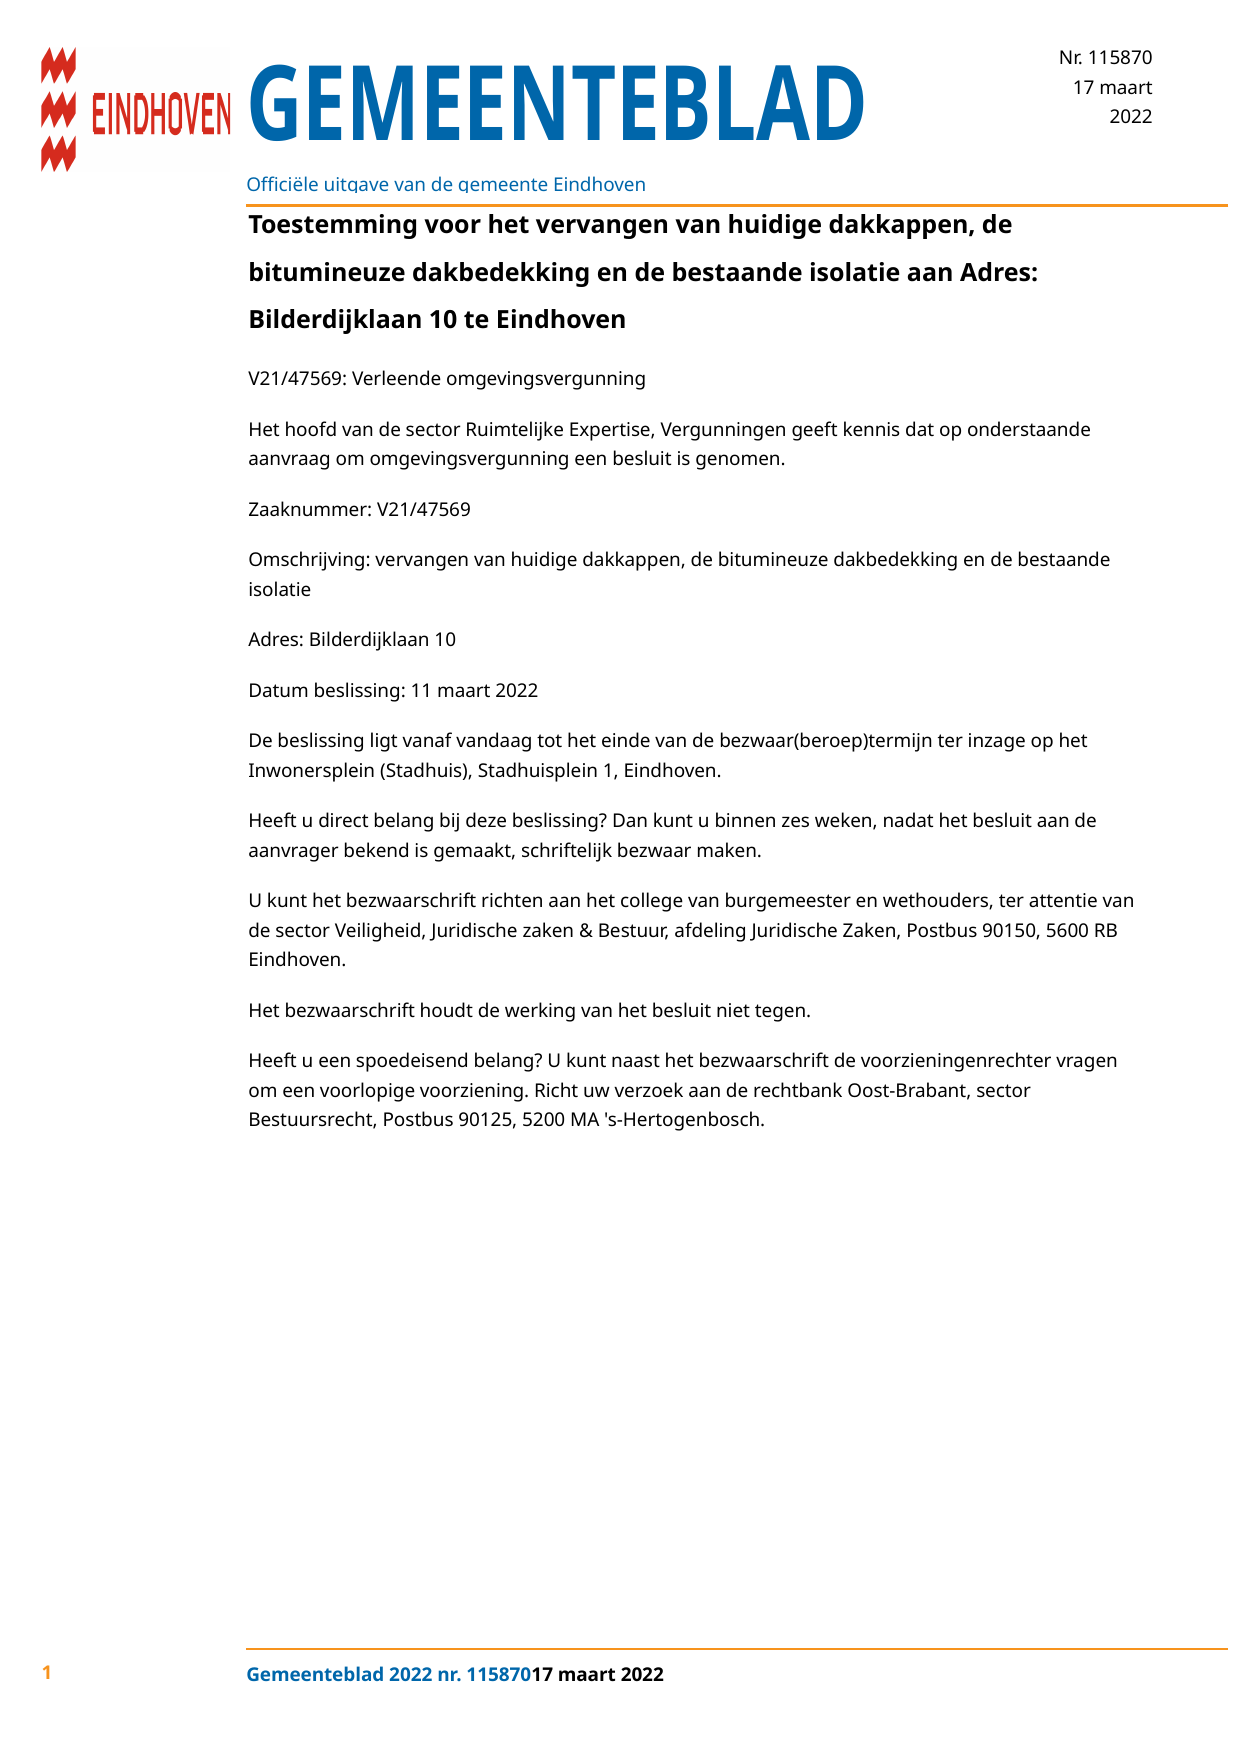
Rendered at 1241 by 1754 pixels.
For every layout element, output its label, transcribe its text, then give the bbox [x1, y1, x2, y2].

text Datum beslissing: 11 maart 2022 [248, 677, 1152, 702]
text Adres: Bilderdijklaan 10 [248, 626, 1152, 652]
text Zaaknummer: V21/47569 [248, 496, 1152, 522]
text Heeft u een spoedeisend belang? U kunt naast het bezwaarschrift de voorzieningenrechter vragen om een voorlopige voorziening. Richt uw verzoek aan de rechtbank Oost-Brabant, sector Bestuursrecht, Postbus 90125, 5200 MA 's-Hertogenbosch. [248, 1047, 1152, 1132]
text De beslissing ligt vanaf vandaag tot het einde van de bezwaar(beroep)termijn ter inzage op het Inwonersplein (Stadhuis), Stadhuisplein 1, Eindhoven. [248, 727, 1152, 782]
text Omschrijving: vervangen van huidige dakkappen, de bitumineuze dakbedekking en de bestaande isolatie [248, 546, 1152, 602]
text U kunt het bezwaarschrift richten aan het college van burgemeester en wethouders, ter attentie van de sector Veiligheid, Juridische zaken & Bestuur, afdeling Juridische Zaken, Postbus 90150, 5600 RB Eindhoven. [248, 887, 1152, 972]
text V21/47569: Verleende omgevingsvergunning [248, 366, 1152, 391]
text Toestemming voor het vervangen van huidige dakkappen, de bitumineuze dakbedekking en de bestaande isolatie aan Adres: Bilderdijklaan 10 te Eindhoven [248, 207, 1152, 336]
picture [41, 47, 231, 172]
text Het bezwaarschrift houdt de werking van het besluit niet tegen. [248, 997, 1152, 1022]
text Heeft u direct belang bij deze beslissing? Dan kunt u binnen zes weken, nadat het besluit aan de aanvrager bekend is gemaakt, schriftelijk bezwaar maken. [248, 807, 1152, 862]
text Het hoofd van de sector Ruimtelijke Expertise, Vergunningen geeft kennis dat op onderstaande aanvraag om omgevingsvergunning een besluit is genomen. [248, 416, 1152, 471]
